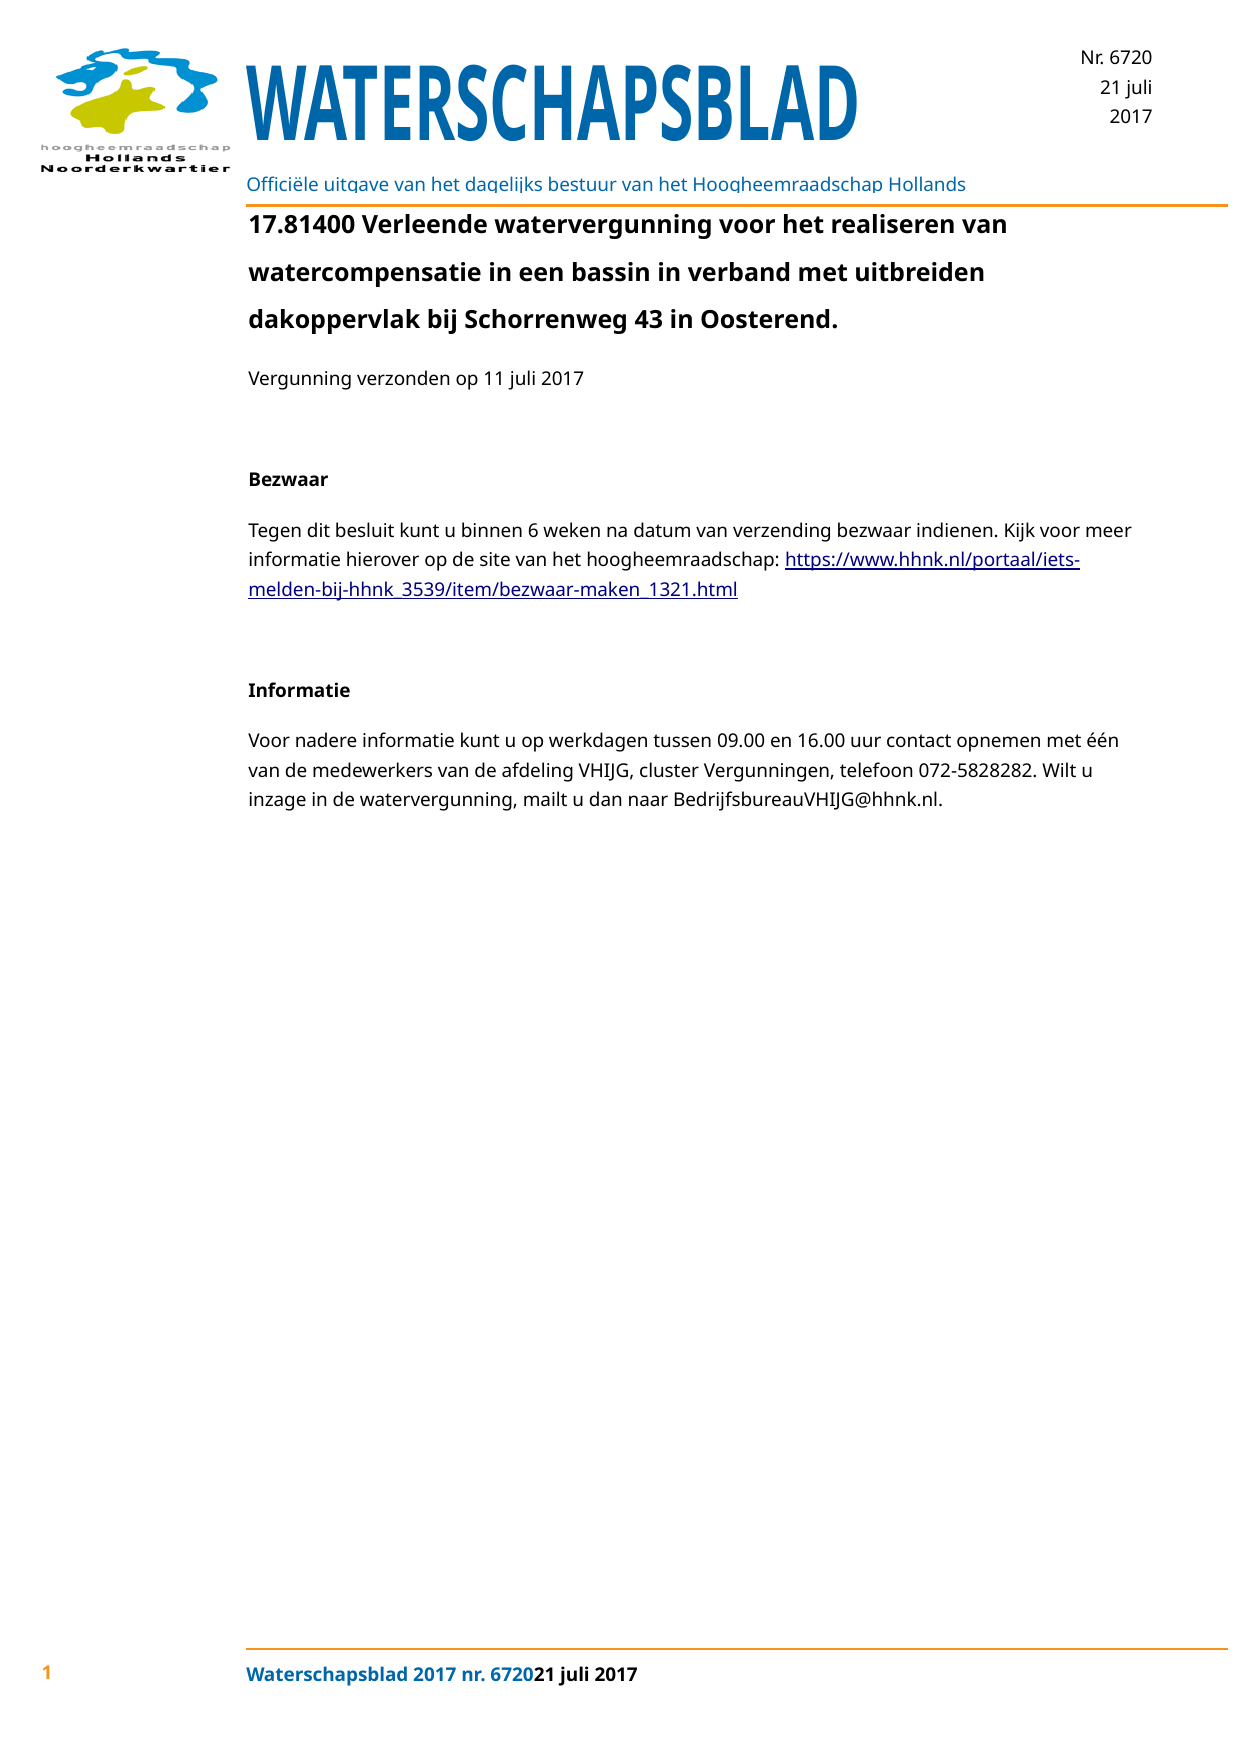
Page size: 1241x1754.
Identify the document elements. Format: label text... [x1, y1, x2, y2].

picture [41, 47, 231, 172]
text Tegen dit besluit kunt u binnen 6 weken na datum van verzending bezwaar indienen. Kijk voor meer informatie hierover op de site van het hoogheemraadschap: https://www.hhnk.nl/portaal/iets-melden-bij-hhnk_3539/item/bezwaar-maken_1321.html [248, 517, 1152, 602]
text Informatie [248, 677, 1152, 702]
text Bezwaar [248, 466, 1152, 492]
text Vergunning verzonden op 11 juli 2017 [248, 366, 1152, 391]
text 17.81400 Verleende watervergunning voor het realiseren van watercompensatie in een bassin in verband met uitbreiden dakoppervlak bij Schorrenweg 43 in Oosterend. [248, 207, 1152, 336]
text Voor nadere informatie kunt u op werkdagen tussen 09.00 en 16.00 uur contact opnemen met één van de medewerkers van de afdeling VHIJG, cluster Vergunningen, telefoon 072-5828282. Wilt u inzage in de watervergunning, mailt u dan naar BedrijfsbureauVHIJG@hhnk.nl. [248, 727, 1152, 812]
